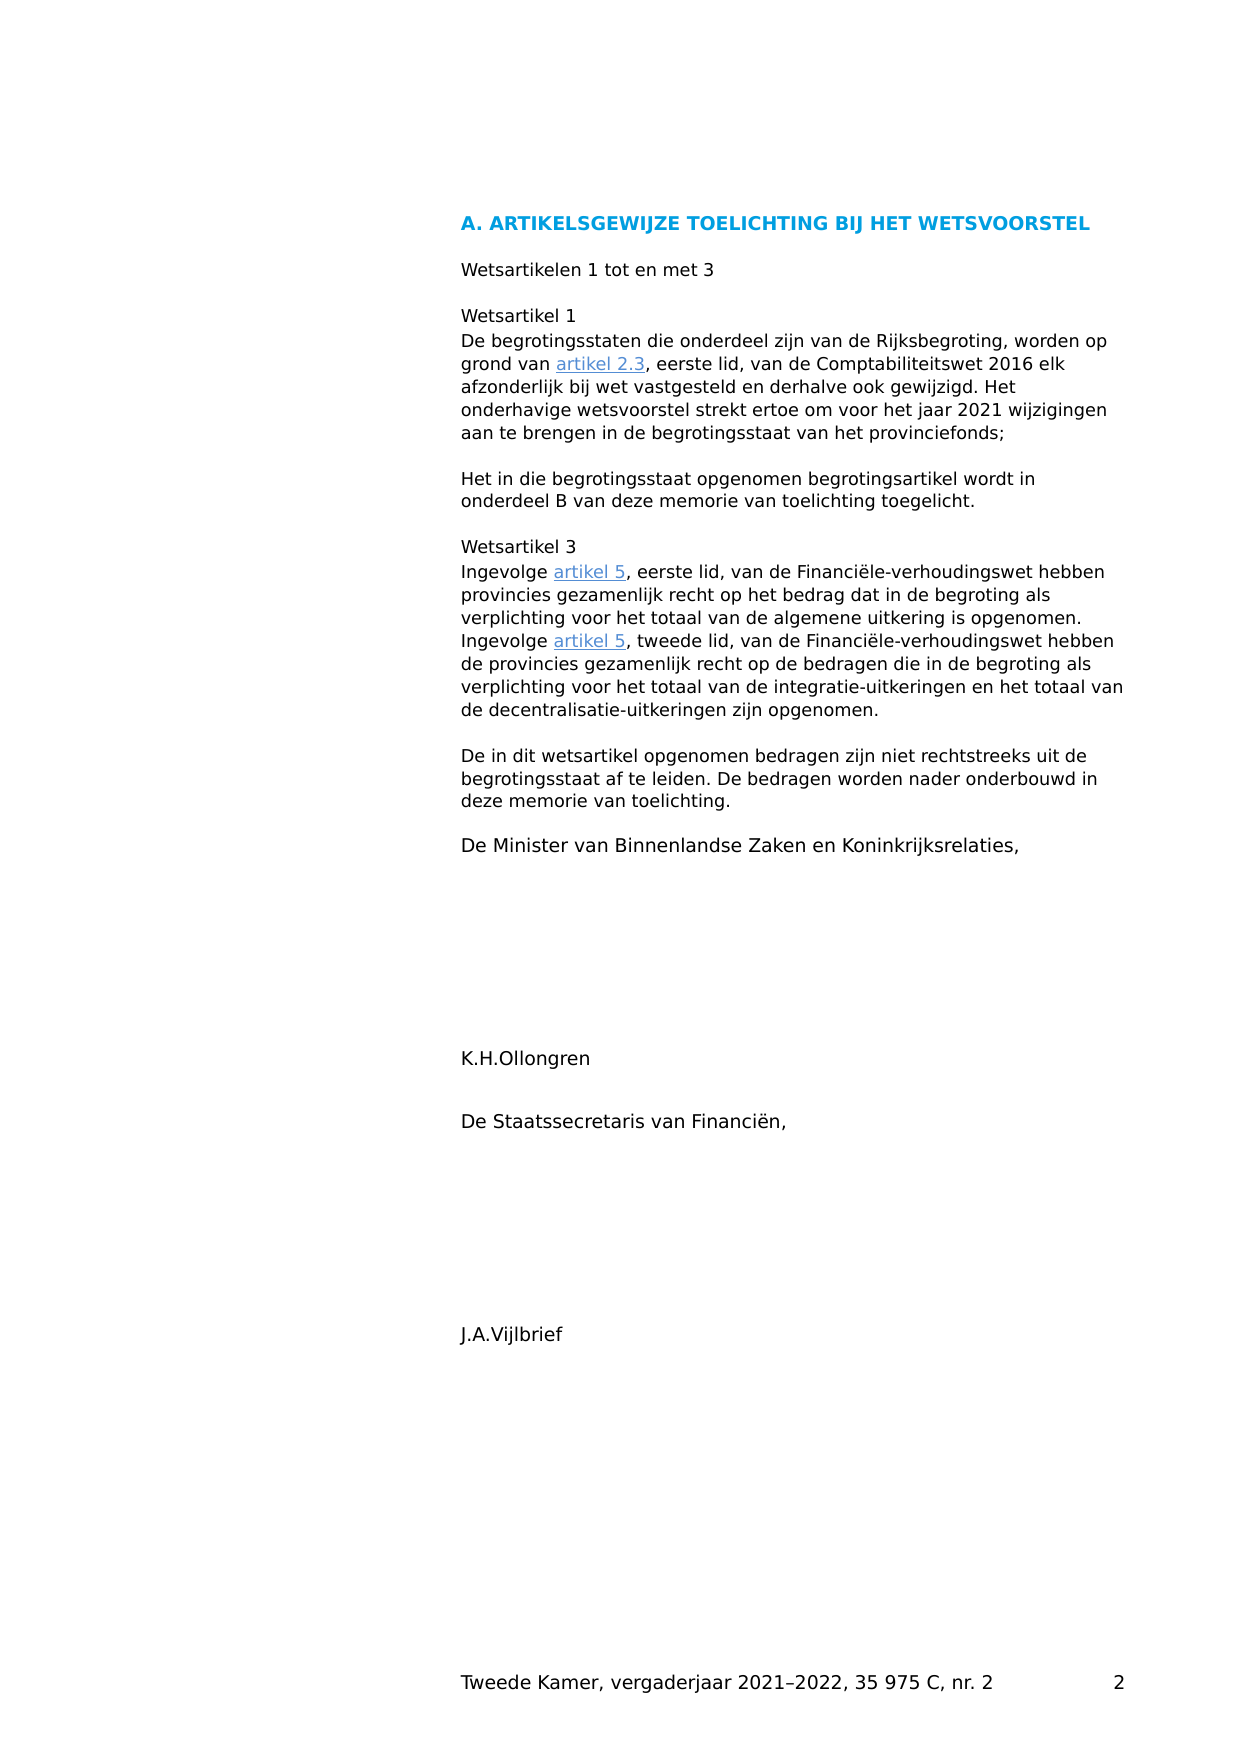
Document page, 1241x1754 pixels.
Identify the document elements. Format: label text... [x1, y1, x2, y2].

text Wetsartikel 3 [461, 535, 1125, 558]
text Wetsartikelen 1 tot en met 3 [461, 258, 1125, 281]
title A. ARTIKELSGEWIJZE TOELICHTING BIJ HET WETSVOORSTEL [461, 213, 1125, 235]
text Wetsartikel 1 [461, 304, 1125, 327]
text De Staatssecretaris van Financiën, [461, 1111, 1125, 1133]
text De Minister van Binnenlandse Zaken en Koninkrijksrelaties, [461, 835, 1125, 857]
text Het in die begrotingsstaat opgenomen begrotingsartikel wordt in onderdeel B van deze memorie van toelichting toegelicht. [461, 467, 1125, 512]
text De in dit wetsartikel opgenomen bedragen zijn niet rechtstreeks uit de begrotingsstaat af te leiden. De bedragen worden nader onderbouwd in deze memorie van toelichting. [461, 744, 1125, 812]
text De begrotingsstaten die onderdeel zijn van de Rijksbegroting, worden op grond van artikel 2.3, eerste lid, van de Comptabiliteitswet 2016 elk afzonderlijk bij wet vastgesteld en derhalve ook gewijzigd. Het onderhavige wetsvoorstel strekt ertoe om voor het jaar 2021 wijzigingen aan te brengen in de begrotingsstaat van het provinciefonds; [461, 329, 1125, 444]
text Ingevolge artikel 5, eerste lid, van de Financiële-verhoudingswet hebben provincies gezamenlijk recht op het bedrag dat in de begroting als verplichting voor het totaal van de algemene uitkering is opgenomen. Ingevolge artikel 5, tweede lid, van de Financiële-verhoudingswet hebben de provincies gezamenlijk recht op de bedragen die in de begroting als verplichting voor het totaal van de integratie-uitkeringen en het totaal van de decentralisatie-uitkeringen zijn opgenomen. [461, 560, 1125, 721]
text K.H.Ollongren [461, 1048, 1125, 1070]
text J.A.Vijlbrief [461, 1323, 1125, 1346]
